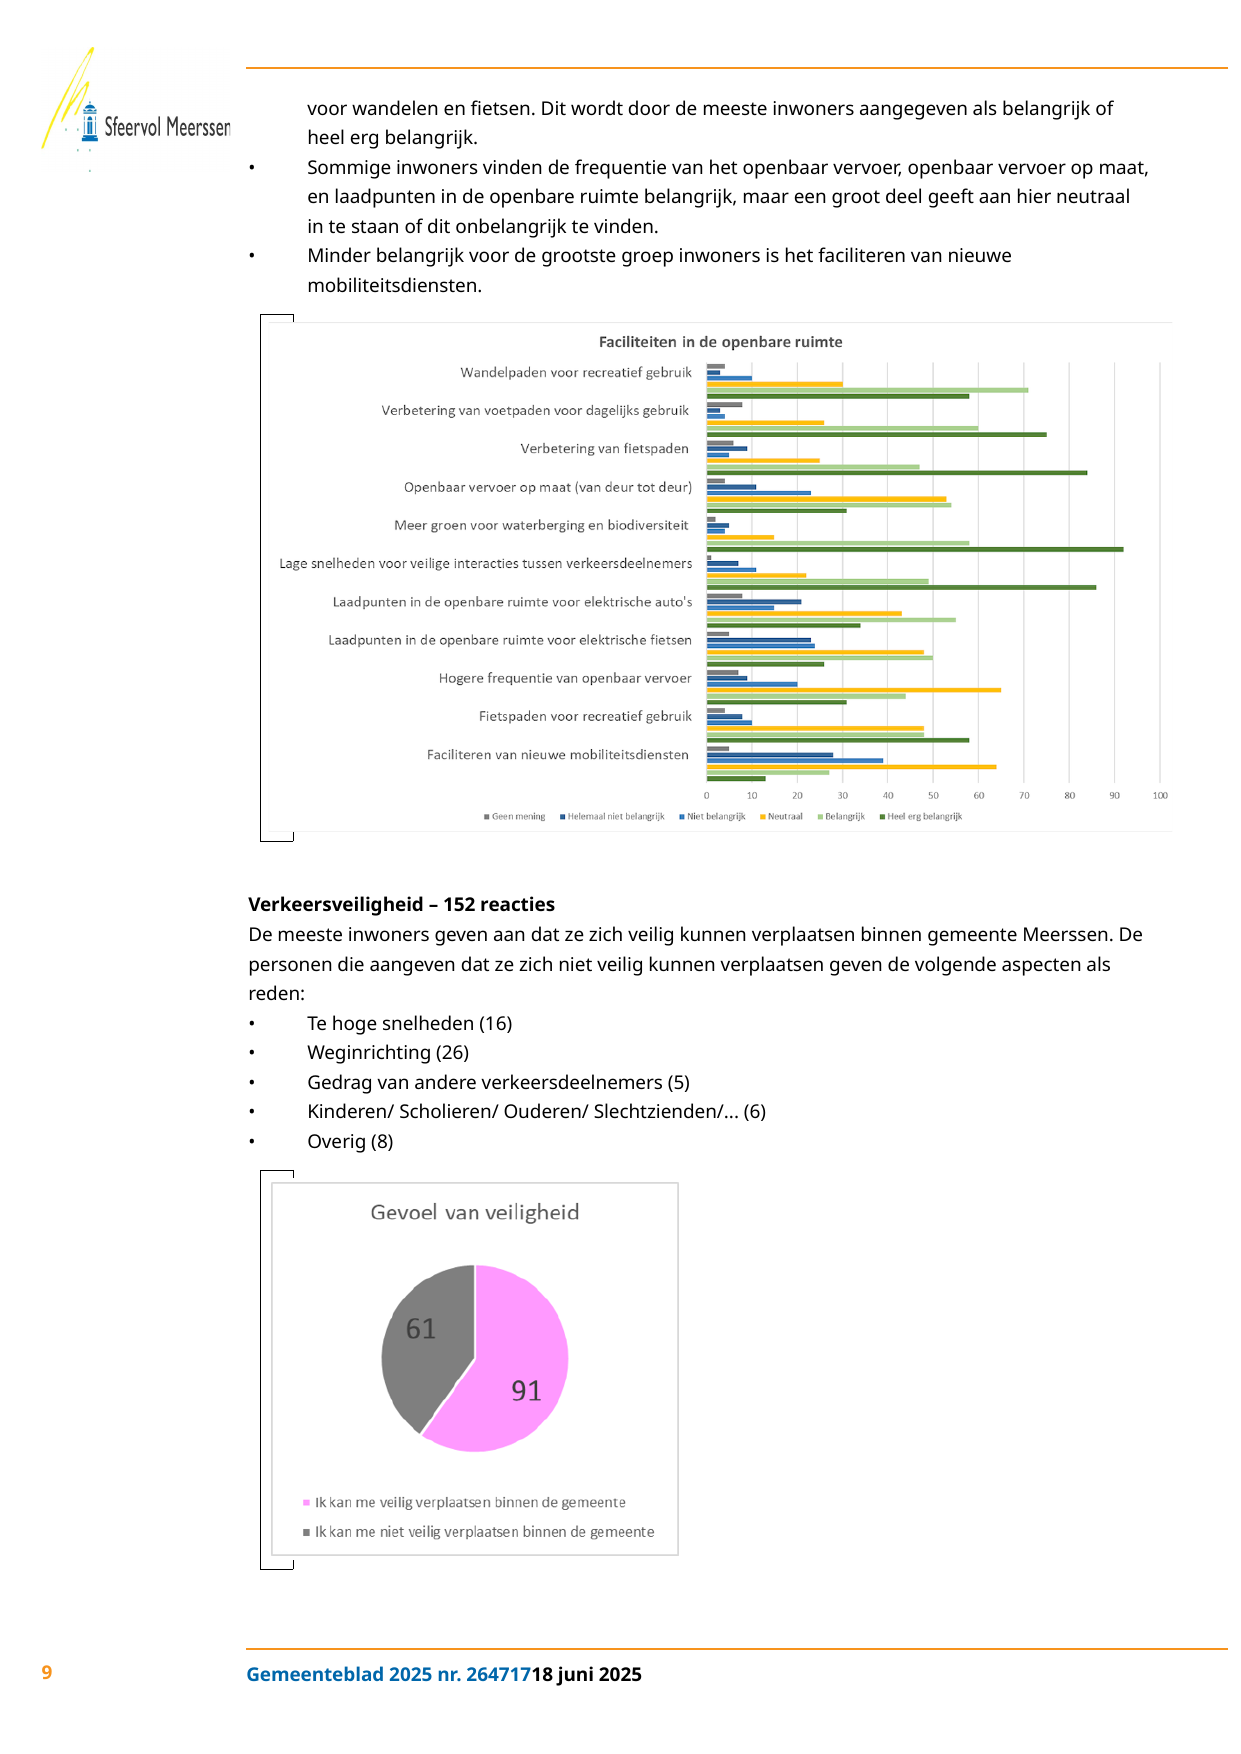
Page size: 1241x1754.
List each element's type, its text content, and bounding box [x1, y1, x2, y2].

list Weginrichting (26) [248, 1039, 1152, 1065]
list Kinderen/ Scholieren/ Ouderen/ Slechtzienden/... (6) [248, 1099, 1152, 1124]
picture [268, 1178, 683, 1560]
list Te hoge snelheden (16) [248, 1010, 1152, 1036]
list Overig (8) [248, 1128, 1152, 1154]
picture [268, 322, 1173, 832]
text De meeste inwoners geven aan dat ze zich veilig kunnen verplaatsen binnen gemeente Meerssen. De personen die aangeven dat ze zich niet veilig kunnen verplaatsen geven de volgende aspecten als reden: [248, 921, 1152, 1006]
text Verkeersveiligheid – 152 reacties [248, 892, 1152, 917]
list Gedrag van andere verkeersdeelnemers (5) [248, 1069, 1152, 1095]
list Minder belangrijk voor de grootste groep inwoners is het faciliteren van nieuwe mobiliteitsdiensten. [248, 243, 1152, 298]
list voor wandelen en fietsen. Dit wordt door de meeste inwoners aangegeven als belangrijk of heel erg belangrijk. [248, 95, 1152, 150]
list Sommige inwoners vinden de frequentie van het openbaar vervoer, openbaar vervoer op maat, en laadpunten in de openbare ruimte belangrijk, maar een groot deel geeft aan hier neutraal in te staan of dit onbelangrijk te vinden. [248, 154, 1152, 239]
picture [41, 47, 231, 172]
